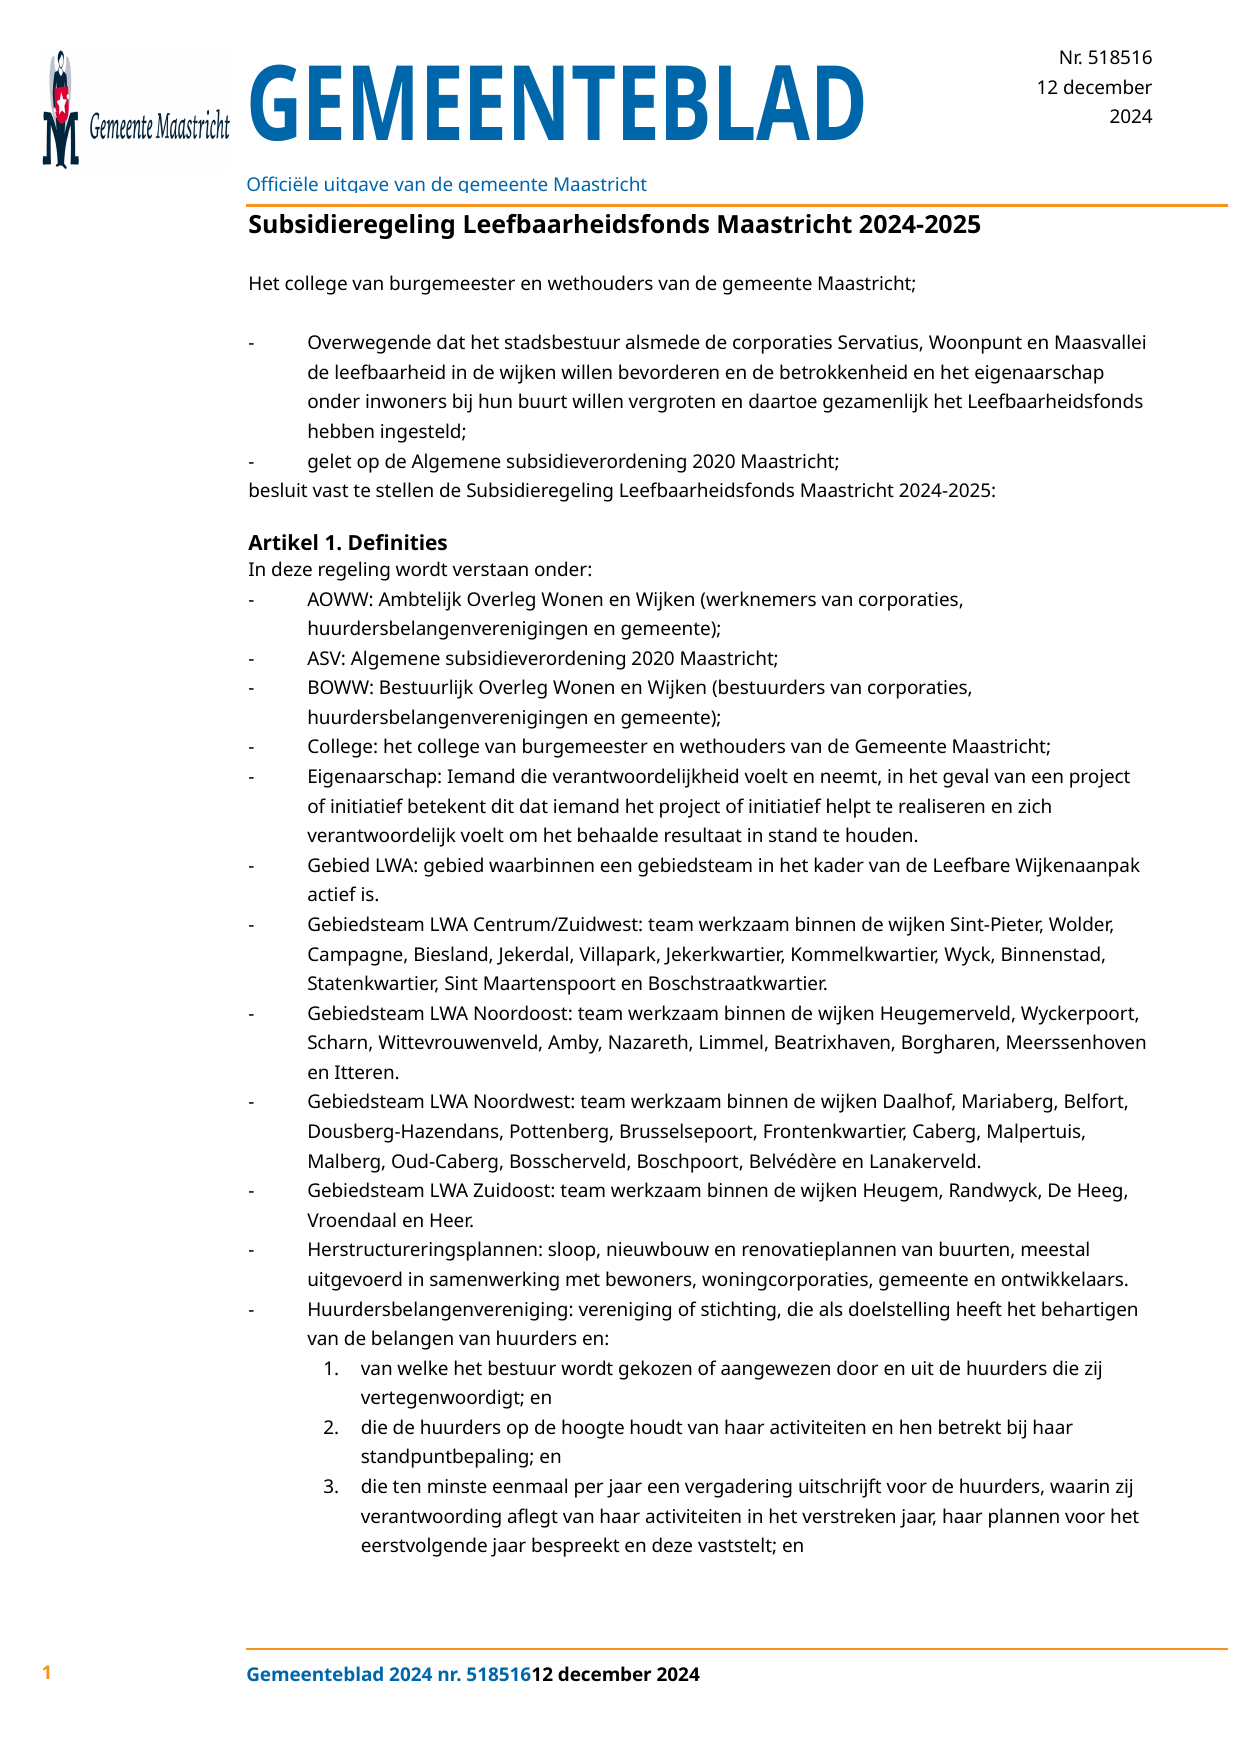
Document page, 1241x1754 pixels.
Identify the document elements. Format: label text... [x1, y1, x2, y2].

list Gebiedsteam LWA Zuidoost: team werkzaam binnen de wijken Heugem, Randwyck, De Heeg, Vroendaal en Heer. [248, 1177, 1152, 1233]
list AOWW: Ambtelijk Overleg Wonen en Wijken (werknemers van corporaties, huurdersbelangenverenigingen en gemeente); [248, 586, 1152, 641]
list gelet op de Algemene subsidieverordening 2020 Maastricht; [248, 448, 1152, 473]
list Gebied LWA: gebied waarbinnen een gebiedsteam in het kader van de Leefbare Wijkenaanpak actief is. [248, 852, 1152, 907]
list Overwegende dat het stadsbestuur alsmede de corporaties Servatius, Woonpunt en Maasvallei de leefbaarheid in de wijken willen bevorderen en de betrokkenheid en het eigenaarschap onder inwoners bij hun buurt willen vergroten en daartoe gezamenlijk het Leefbaarheidsfonds hebben ingesteld; [248, 329, 1152, 444]
list College: het college van burgemeester en wethouders van de Gemeente Maastricht; [248, 734, 1152, 759]
list Eigenaarschap: Iemand die verantwoordelijkheid voelt en neemt, in het geval van een project of initiatief betekent dit dat iemand het project of initiatief helpt te realiseren en zich verantwoordelijk voelt om het behaalde resultaat in stand te houden. [248, 763, 1152, 848]
list die ten minste eenmaal per jaar een vergadering uitschrijft voor de huurders, waarin zij verantwoording aflegt van haar activiteiten in het verstreken jaar, haar plannen voor het eerstvolgende jaar bespreekt en deze vaststelt; en [323, 1473, 1152, 1558]
list Gebiedsteam LWA Noordwest: team werkzaam binnen de wijken Daalhof, Mariaberg, Belfort, Dousberg-Hazendans, Pottenberg, Brusselsepoort, Frontenkwartier, Caberg, Malpertuis, Malberg, Oud-Caberg, Bosscherveld, Boschpoort, Belvédère en Lanakerveld. [248, 1089, 1152, 1174]
text Het college van burgemeester en wethouders van de gemeente Maastricht; [248, 270, 1152, 296]
text Artikel 1. Definities [248, 528, 1152, 556]
list van welke het bestuur wordt gekozen of aangewezen door en uit de huurders die zij vertegenwoordigt; en [323, 1355, 1152, 1410]
list Huurdersbelangenvereniging: vereniging of stichting, die als doelstelling heeft het behartigen van de belangen van huurders en: [248, 1296, 1152, 1351]
list Gebiedsteam LWA Noordoost: team werkzaam binnen de wijken Heugemerveld, Wyckerpoort, Scharn, Wittevrouwenveld, Amby, Nazareth, Limmel, Beatrixhaven, Borgharen, Meerssenhoven en Itteren. [248, 1000, 1152, 1085]
text besluit vast te stellen de Subsidieregeling Leefbaarheidsfonds Maastricht 2024-2025: [248, 477, 1152, 503]
list Herstructureringsplannen: sloop, nieuwbouw en renovatieplannen van buurten, meestal uitgevoerd in samenwerking met bewoners, woningcorporaties, gemeente en ontwikkelaars. [248, 1237, 1152, 1292]
list Gebiedsteam LWA Centrum/Zuidwest: team werkzaam binnen de wijken Sint-Pieter, Wolder, Campagne, Biesland, Jekerdal, Villapark, Jekerkwartier, Kommelkwartier, Wyck, Binnenstad, Statenkwartier, Sint Maartenspoort en Boschstraatkwartier. [248, 911, 1152, 996]
text Subsidieregeling Leefbaarheidsfonds Maastricht 2024-2025 [248, 207, 1152, 241]
picture [41, 47, 231, 172]
list die de huurders op de hoogte houdt van haar activiteiten en hen betrekt bij haar standpuntbepaling; en [323, 1414, 1152, 1469]
list BOWW: Bestuurlijk Overleg Wonen en Wijken (bestuurders van corporaties, huurdersbelangenverenigingen en gemeente); [248, 674, 1152, 730]
text In deze regeling wordt verstaan onder: [248, 556, 1152, 582]
list ASV: Algemene subsidieverordening 2020 Maastricht; [248, 645, 1152, 671]
